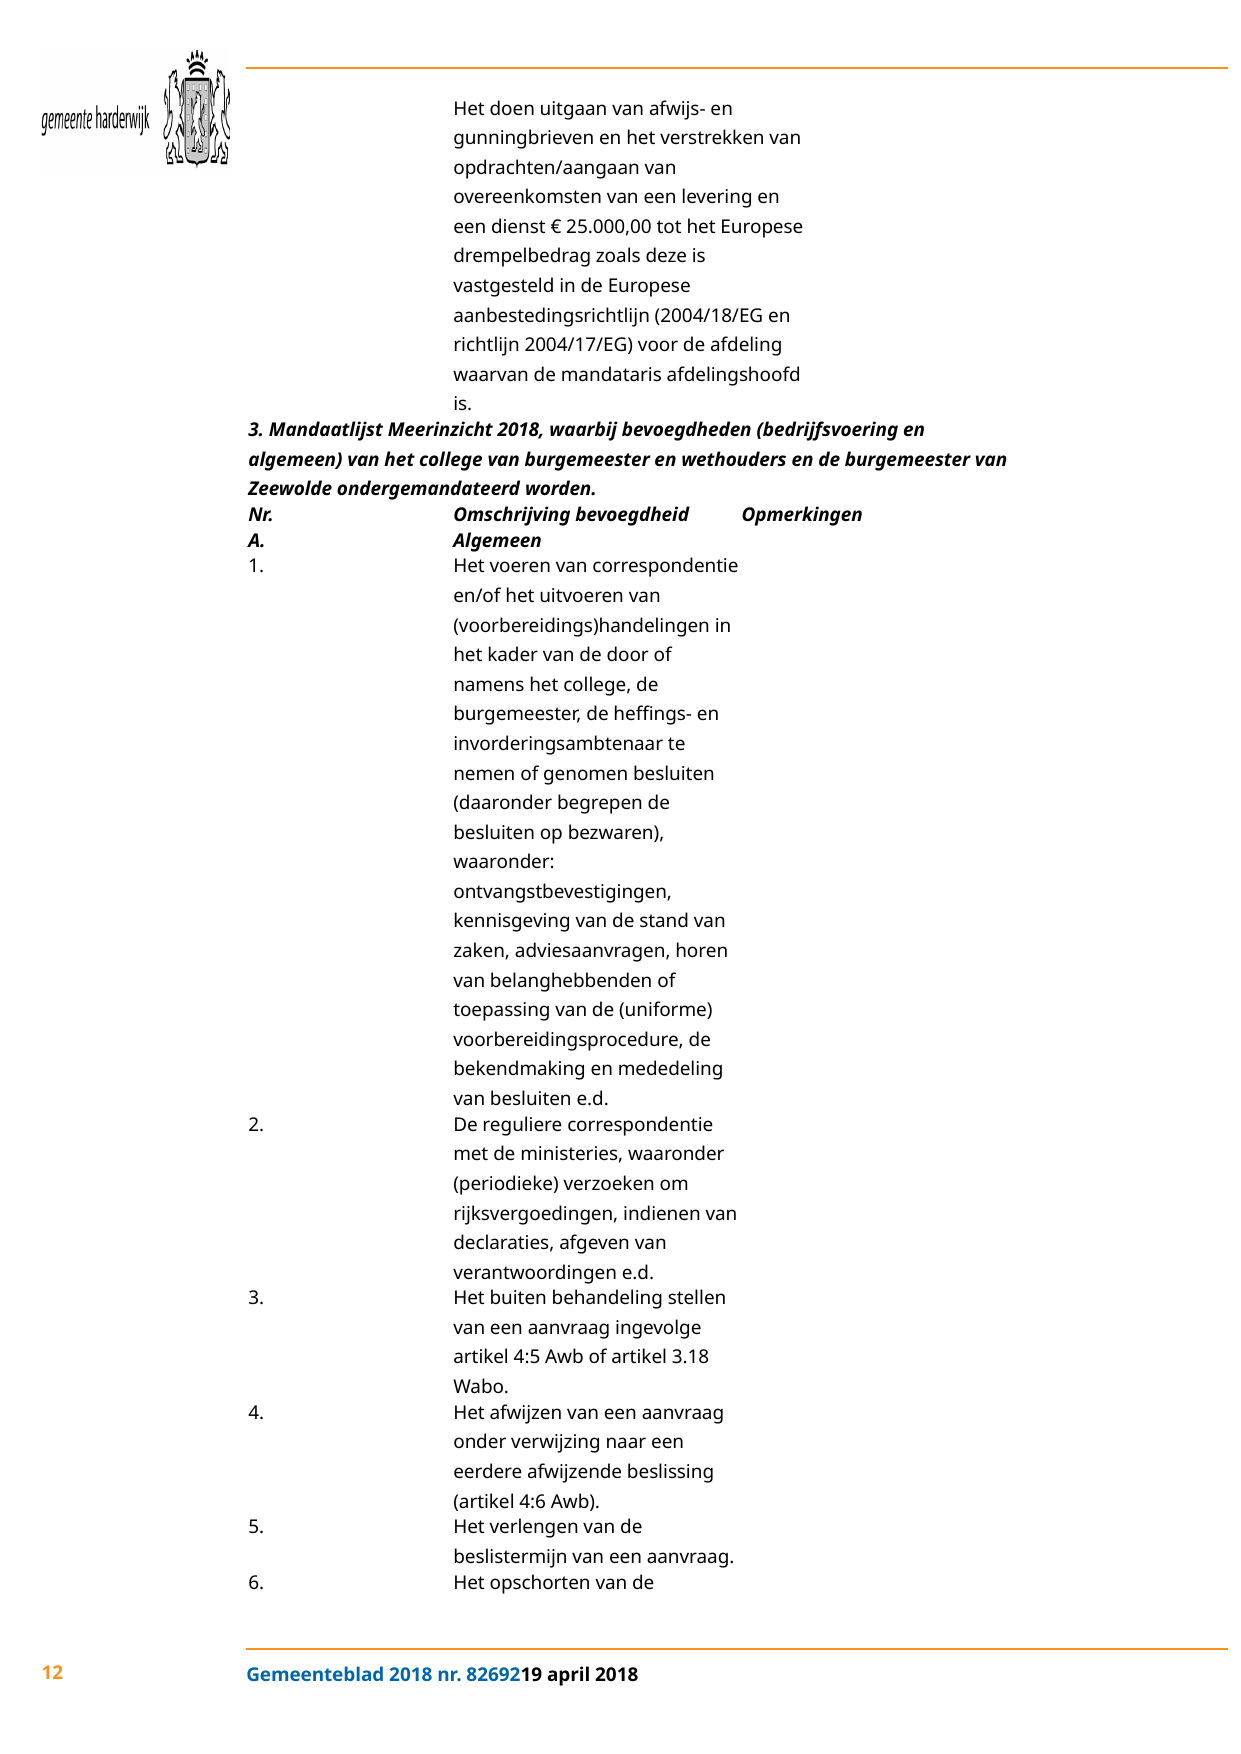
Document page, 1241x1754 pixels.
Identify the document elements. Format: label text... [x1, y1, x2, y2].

table_cell [741, 1285, 1015, 1399]
table_cell Het voeren van correspondentie en/of het uitvoeren van (voorbereidings)handelingen in het kader van de door of namens het college, de burgemeester, de heffings- en invorderingsambtenaar te nemen of genomen besluiten (daaronder begrepen de besluiten op bezwaren), waaronder: ontvangstbevestigingen, kennisgeving van de stand van zaken, adviesaanvragen, horen van belanghebbenden of toepassing van de (uniforme) voorbereidingsprocedure, de bekendmaking en mededeling van besluiten e.d. [453, 553, 741, 1111]
table_cell [741, 553, 1015, 1111]
table_cell De reguliere correspondentie met de ministeries, waaronder (periodieke) verzoeken om rijksvergoedingen, indienen van declaraties, afgeven van verantwoordingen e.d. [453, 1111, 741, 1284]
table_cell 3. Mandaatlijst Meerinzicht 2018, waarbij bevoegdheden (bedrijfsvoering en algemeen) van het college van burgemeester en wethouders en de burgemeester van Zeewolde ondergemandateerd worden. [248, 416, 1015, 501]
table_cell Opmerkingen [741, 501, 1015, 527]
picture [41, 47, 231, 172]
table_cell Het verlengen van de beslistermijn van een aanvraag. [453, 1514, 741, 1569]
table_cell 5. [248, 1514, 453, 1569]
table_cell Nr. [248, 501, 453, 527]
table_cell [248, 95, 453, 416]
table_cell [741, 527, 1015, 553]
table_cell Omschrijving bevoegdheid [453, 501, 741, 527]
table_cell A. [248, 527, 453, 553]
table_cell Het opschorten van de [453, 1569, 741, 1594]
table_cell 4. [248, 1399, 453, 1513]
table_cell 3. [248, 1285, 453, 1399]
table_cell [810, 95, 1083, 416]
table_cell [741, 1111, 1015, 1284]
table_cell Het doen uitgaan van afwijs- en gunningbrieven en het verstrekken van opdrachten/aangaan van overeenkomsten van een levering en een dienst € 25.000,00 tot het Europese drempelbedrag zoals deze is vastgesteld in de Europese aanbestedingsrichtlijn (2004/18/EG en richtlijn 2004/17/EG) voor de afdeling waarvan de mandataris afdelingshoofd is. [453, 95, 810, 416]
table_cell 2. [248, 1111, 453, 1284]
table_cell Het buiten behandeling stellen van een aanvraag ingevolge artikel 4:5 Awb of artikel 3.18 Wabo. [453, 1285, 741, 1399]
table_cell [741, 1399, 1015, 1513]
table_cell 6. [248, 1569, 453, 1594]
table_cell [741, 1569, 1015, 1594]
table_cell Het afwijzen van een aanvraag onder verwijzing naar een eerdere afwijzende beslissing (artikel 4:6 Awb). [453, 1399, 741, 1513]
table_cell 1. [248, 553, 453, 1111]
table_cell [741, 1514, 1015, 1569]
table_cell Algemeen [453, 527, 741, 553]
